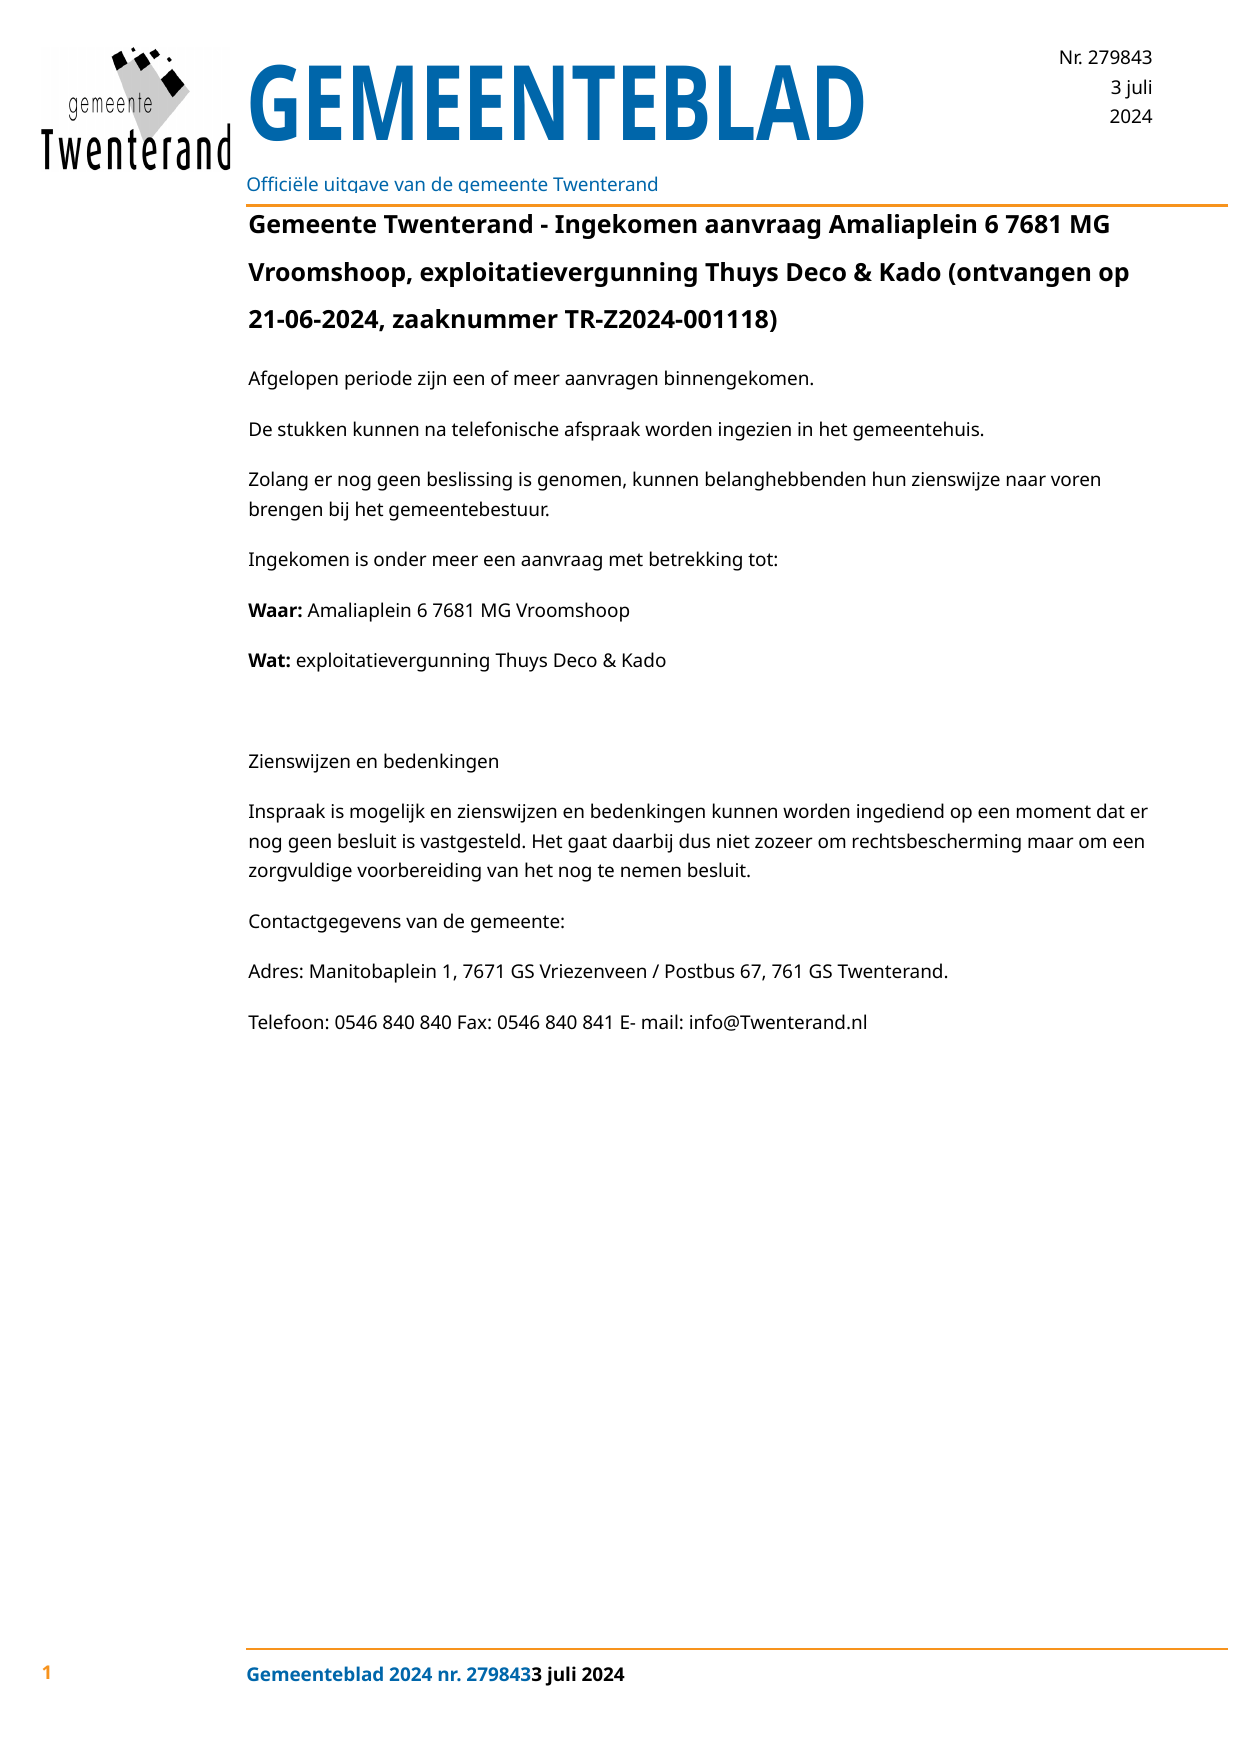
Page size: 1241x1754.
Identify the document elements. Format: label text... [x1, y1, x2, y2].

text Waar: Amaliaplein 6 7681 MG Vroomshoop [248, 597, 1152, 622]
text Zolang er nog geen beslissing is genomen, kunnen belanghebbenden hun zienswijze naar voren brengen bij het gemeentebestuur. [248, 466, 1152, 522]
text Inspraak is mogelijk en zienswijzen en bedenkingen kunnen worden ingediend op een moment dat er nog geen besluit is vastgesteld. Het gaat daarbij dus niet zozeer om rechtsbescherming maar om een zorgvuldige voorbereiding van het nog te nemen besluit. [248, 798, 1152, 883]
text Zienswijzen en bedenkingen [248, 748, 1152, 774]
picture [41, 47, 231, 172]
text Contactgegevens van de gemeente: [248, 908, 1152, 934]
text Wat: exploitatievergunning Thuys Deco & Kado [248, 647, 1152, 673]
text De stukken kunnen na telefonische afspraak worden ingezien in het gemeentehuis. [248, 416, 1152, 442]
text Afgelopen periode zijn een of meer aanvragen binnengekomen. [248, 366, 1152, 391]
text Gemeente Twenterand - Ingekomen aanvraag Amaliaplein 6 7681 MG Vroomshoop, exploitatievergunning Thuys Deco & Kado (ontvangen op 21-06-2024, zaaknummer TR-Z2024-001118) [248, 207, 1152, 336]
text Ingekomen is onder meer een aanvraag met betrekking tot: [248, 546, 1152, 572]
text Adres: Manitobaplein 1, 7671 GS Vriezenveen / Postbus 67, 761 GS Twenterand. [248, 958, 1152, 984]
text Telefoon: 0546 840 840 Fax: 0546 840 841 E- mail: info@Twenterand.nl [248, 1009, 1152, 1034]
